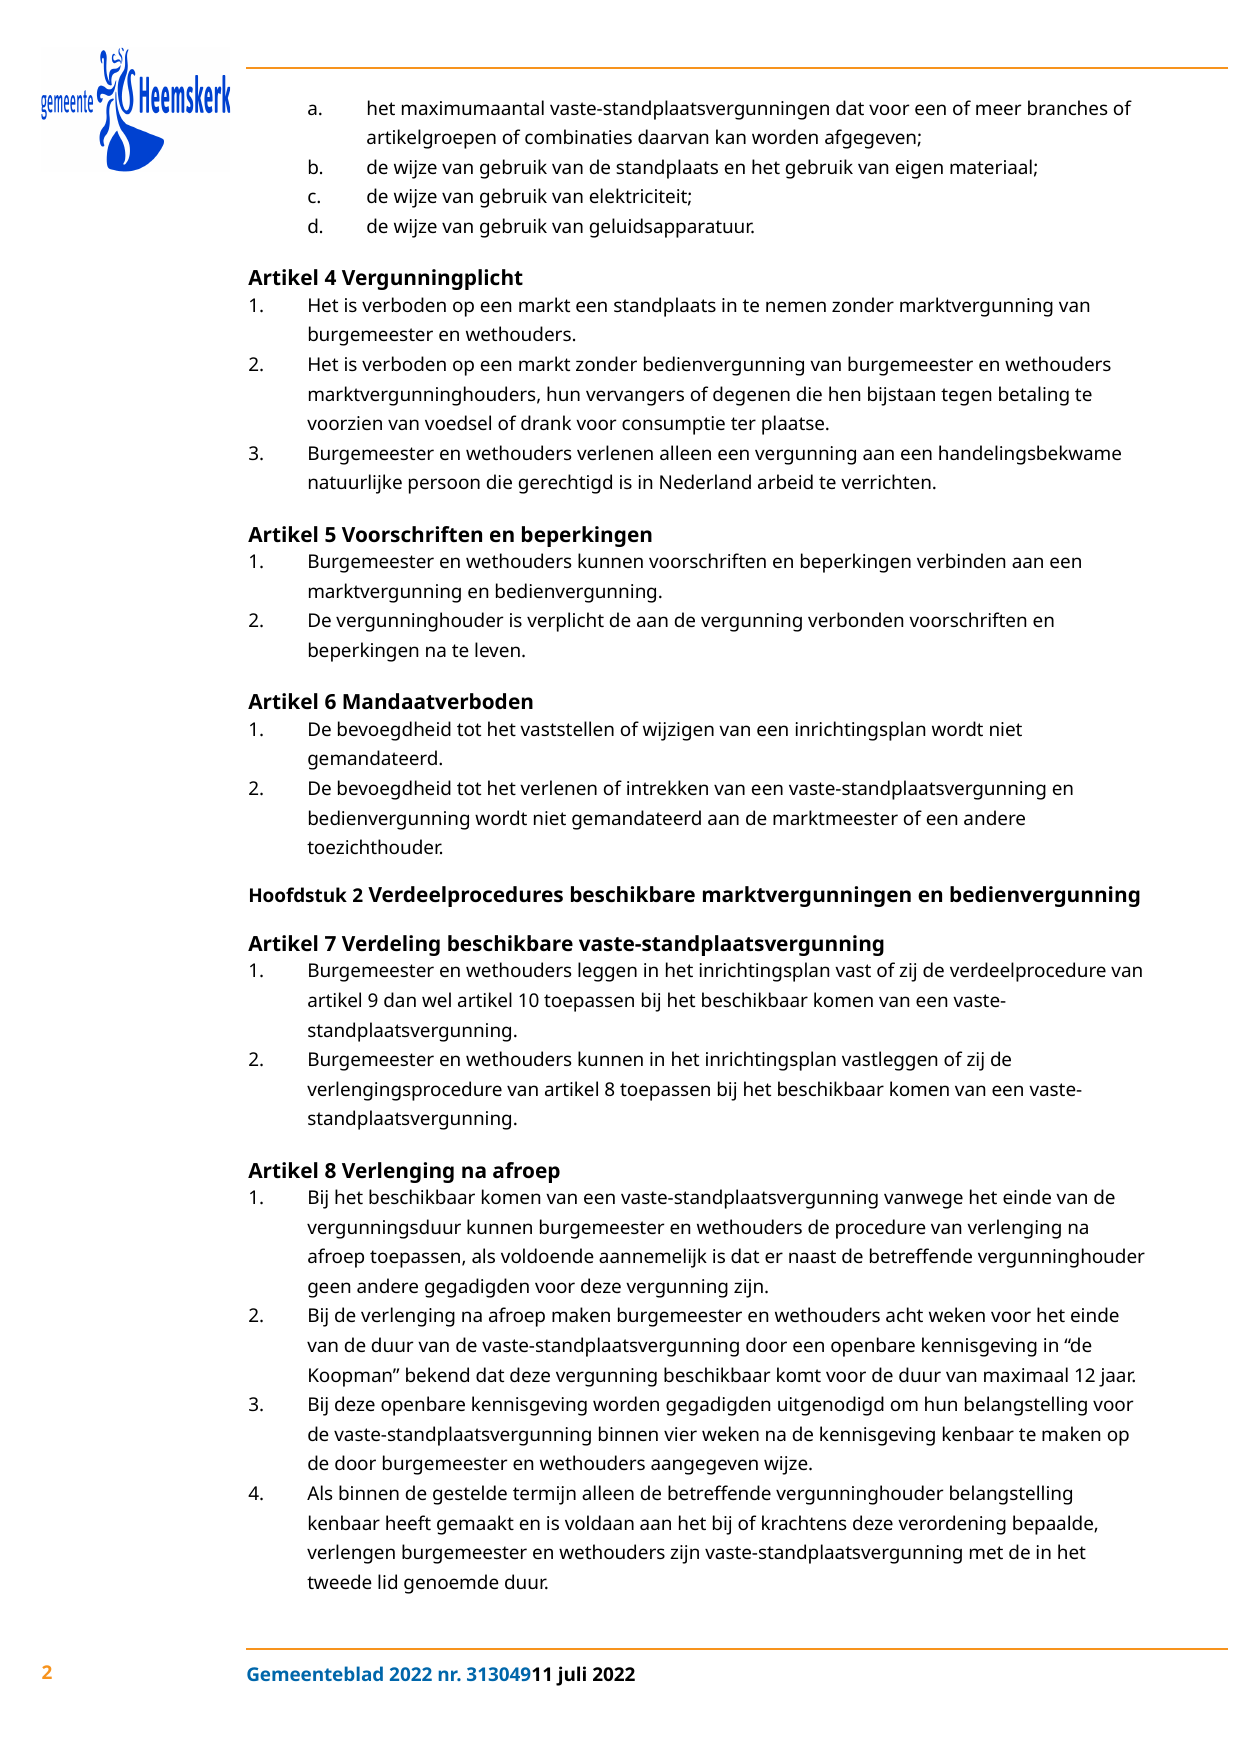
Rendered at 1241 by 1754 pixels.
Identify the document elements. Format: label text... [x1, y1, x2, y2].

list Bij deze openbare kennisgeving worden gegadigden uitgenodigd om hun belangstelling voor de vaste-standplaatsvergunning binnen vier weken na de kennisgeving kenbaar te maken op de door burgemeester en wethouders aangegeven wijze. [248, 1391, 1152, 1476]
list de wijze van gebruik van elektriciteit; [307, 183, 1152, 209]
list Het is verboden op een markt zonder bedienvergunning van burgemeester en wethouders marktvergunninghouders, hun vervangers of degenen die hen bijstaan tegen betaling te voorzien van voedsel of drank voor consumptie ter plaatse. [248, 351, 1152, 436]
list Bij de verlenging na afroep maken burgemeester en wethouders acht weken voor het einde van de duur van de vaste-standplaatsvergunning door een openbare kennisgeving in “de Koopman” bekend dat deze vergunning beschikbaar komt voor de duur van maximaal 12 jaar. [248, 1303, 1152, 1388]
list Burgemeester en wethouders leggen in het inrichtingsplan vast of zij de verdeelprocedure van artikel 9 dan wel artikel 10 toepassen bij het beschikbaar komen van een vaste-standplaatsvergunning. [248, 958, 1152, 1042]
list Bij het beschikbaar komen van een vaste-standplaatsvergunning vanwege het einde van de vergunningsduur kunnen burgemeester en wethouders de procedure van verlenging na afroep toepassen, als voldoende aannemelijk is dat er naast de betreffende vergunninghouder geen andere gegadigden voor deze vergunning zijn. [248, 1184, 1152, 1299]
picture [41, 47, 231, 172]
list Burgemeester en wethouders kunnen in het inrichtingsplan vastleggen of zij de verlengingsprocedure van artikel 8 toepassen bij het beschikbaar komen van een vaste-standplaatsvergunning. [248, 1046, 1152, 1131]
text Artikel 8 Verlenging na afroep [248, 1156, 1152, 1184]
list het maximumaantal vaste-standplaatsvergunningen dat voor een of meer branches of artikelgroepen of combinaties daarvan kan worden afgegeven; [307, 95, 1152, 150]
list Burgemeester en wethouders verlenen alleen een vergunning aan een handelingsbekwame natuurlijke persoon die gerechtigd is in Nederland arbeid te verrichten. [248, 440, 1152, 495]
list De bevoegdheid tot het vaststellen of wijzigen van een inrichtingsplan wordt niet gemandateerd. [248, 716, 1152, 771]
list Burgemeester en wethouders kunnen voorschriften en beperkingen verbinden aan een marktvergunning en bedienvergunning. [248, 548, 1152, 604]
list Het is verboden op een markt een standplaats in te nemen zonder marktvergunning van burgemeester en wethouders. [248, 292, 1152, 347]
list De bevoegdheid tot het verlenen of intrekken van een vaste-standplaatsvergunning en bedienvergunning wordt niet gemandateerd aan de marktmeester of een andere toezichthouder. [248, 775, 1152, 860]
text Hoofdstuk 2 Verdeelprocedures beschikbare marktvergunningen en bedienvergunning [248, 880, 1152, 908]
list De vergunninghouder is verplicht de aan de vergunning verbonden voorschriften en beperkingen na te leven. [248, 607, 1152, 663]
text Artikel 4 Vergunningplicht [248, 263, 1152, 292]
list de wijze van gebruik van de standplaats en het gebruik van eigen materiaal; [307, 154, 1152, 180]
text Artikel 7 Verdeling beschikbare vaste-standplaatsvergunning [248, 929, 1152, 958]
list de wijze van gebruik van geluidsapparatuur. [307, 213, 1152, 239]
text Artikel 6 Mandaatverboden [248, 687, 1152, 716]
text Artikel 5 Voorschriften en beperkingen [248, 520, 1152, 548]
list Als binnen de gestelde termijn alleen de betreffende vergunninghouder belangstelling kenbaar heeft gemaakt en is voldaan aan het bij of krachtens deze verordening bepaalde, verlengen burgemeester en wethouders zijn vaste-standplaatsvergunning met de in het tweede lid genoemde duur. [248, 1480, 1152, 1595]
